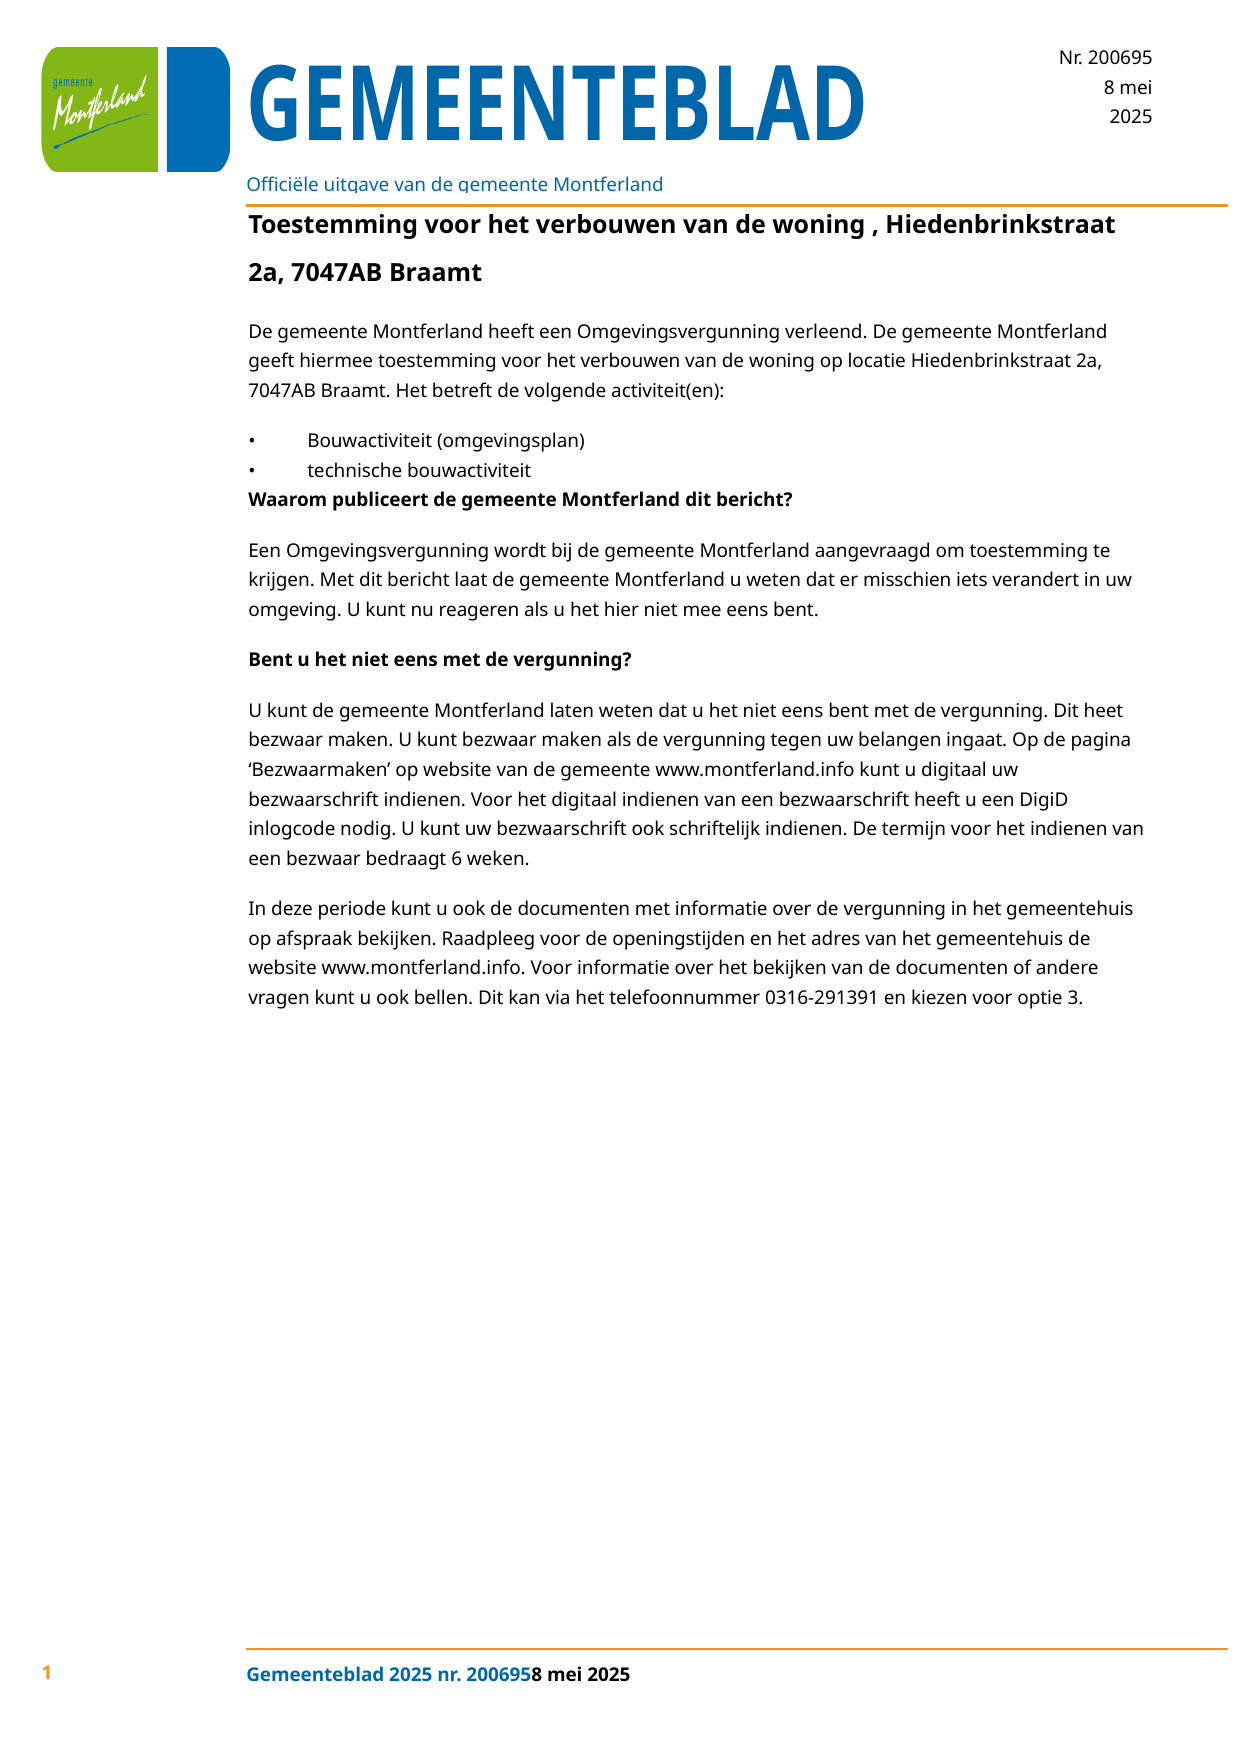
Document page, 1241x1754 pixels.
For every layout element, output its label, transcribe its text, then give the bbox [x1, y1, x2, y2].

text De gemeente Montferland heeft een Omgevingsvergunning verleend. De gemeente Montferland geeft hiermee toestemming voor het verbouwen van de woning op locatie Hiedenbrinkstraat 2a, 7047AB Braamt. Het betreft de volgende activiteit(en): [248, 318, 1152, 403]
list technische bouwactiviteit [248, 457, 1152, 483]
text U kunt de gemeente Montferland laten weten dat u het niet eens bent met de vergunning. Dit heet bezwaar maken. U kunt bezwaar maken als de vergunning tegen uw belangen ingaat. Op de pagina ‘Bezwaarmaken’ op website van de gemeente www.montferland.info kunt u digitaal uw bezwaarschrift indienen. Voor het digitaal indienen van een bezwaarschrift heeft u een DigiD inlogcode nodig. U kunt uw bezwaarschrift ook schriftelijk indienen. De termijn voor het indienen van een bezwaar bedraagt 6 weken. [248, 697, 1152, 871]
text Toestemming voor het verbouwen van de woning , Hiedenbrinkstraat 2a, 7047AB Braamt [248, 207, 1152, 288]
text Waarom publiceert de gemeente Montferland dit bericht? [248, 487, 1152, 512]
list Bouwactiviteit (omgevingsplan) [248, 427, 1152, 453]
picture [41, 47, 231, 172]
text Een Omgevingsvergunning wordt bij de gemeente Montferland aangevraagd om toestemming te krijgen. Met dit bericht laat de gemeente Montferland u weten dat er misschien iets verandert in uw omgeving. U kunt nu reageren als u het hier niet mee eens bent. [248, 537, 1152, 622]
text Bent u het niet eens met de vergunning? [248, 647, 1152, 672]
text In deze periode kunt u ook de documenten met informatie over de vergunning in het gemeentehuis op afspraak bekijken. Raadpleeg voor de openingstijden en het adres van het gemeentehuis de website www.montferland.info. Voor informatie over het bekijken van de documenten of andere vragen kunt u ook bellen. Dit kan via het telefoonnummer 0316-291391 en kiezen voor optie 3. [248, 895, 1152, 1010]
